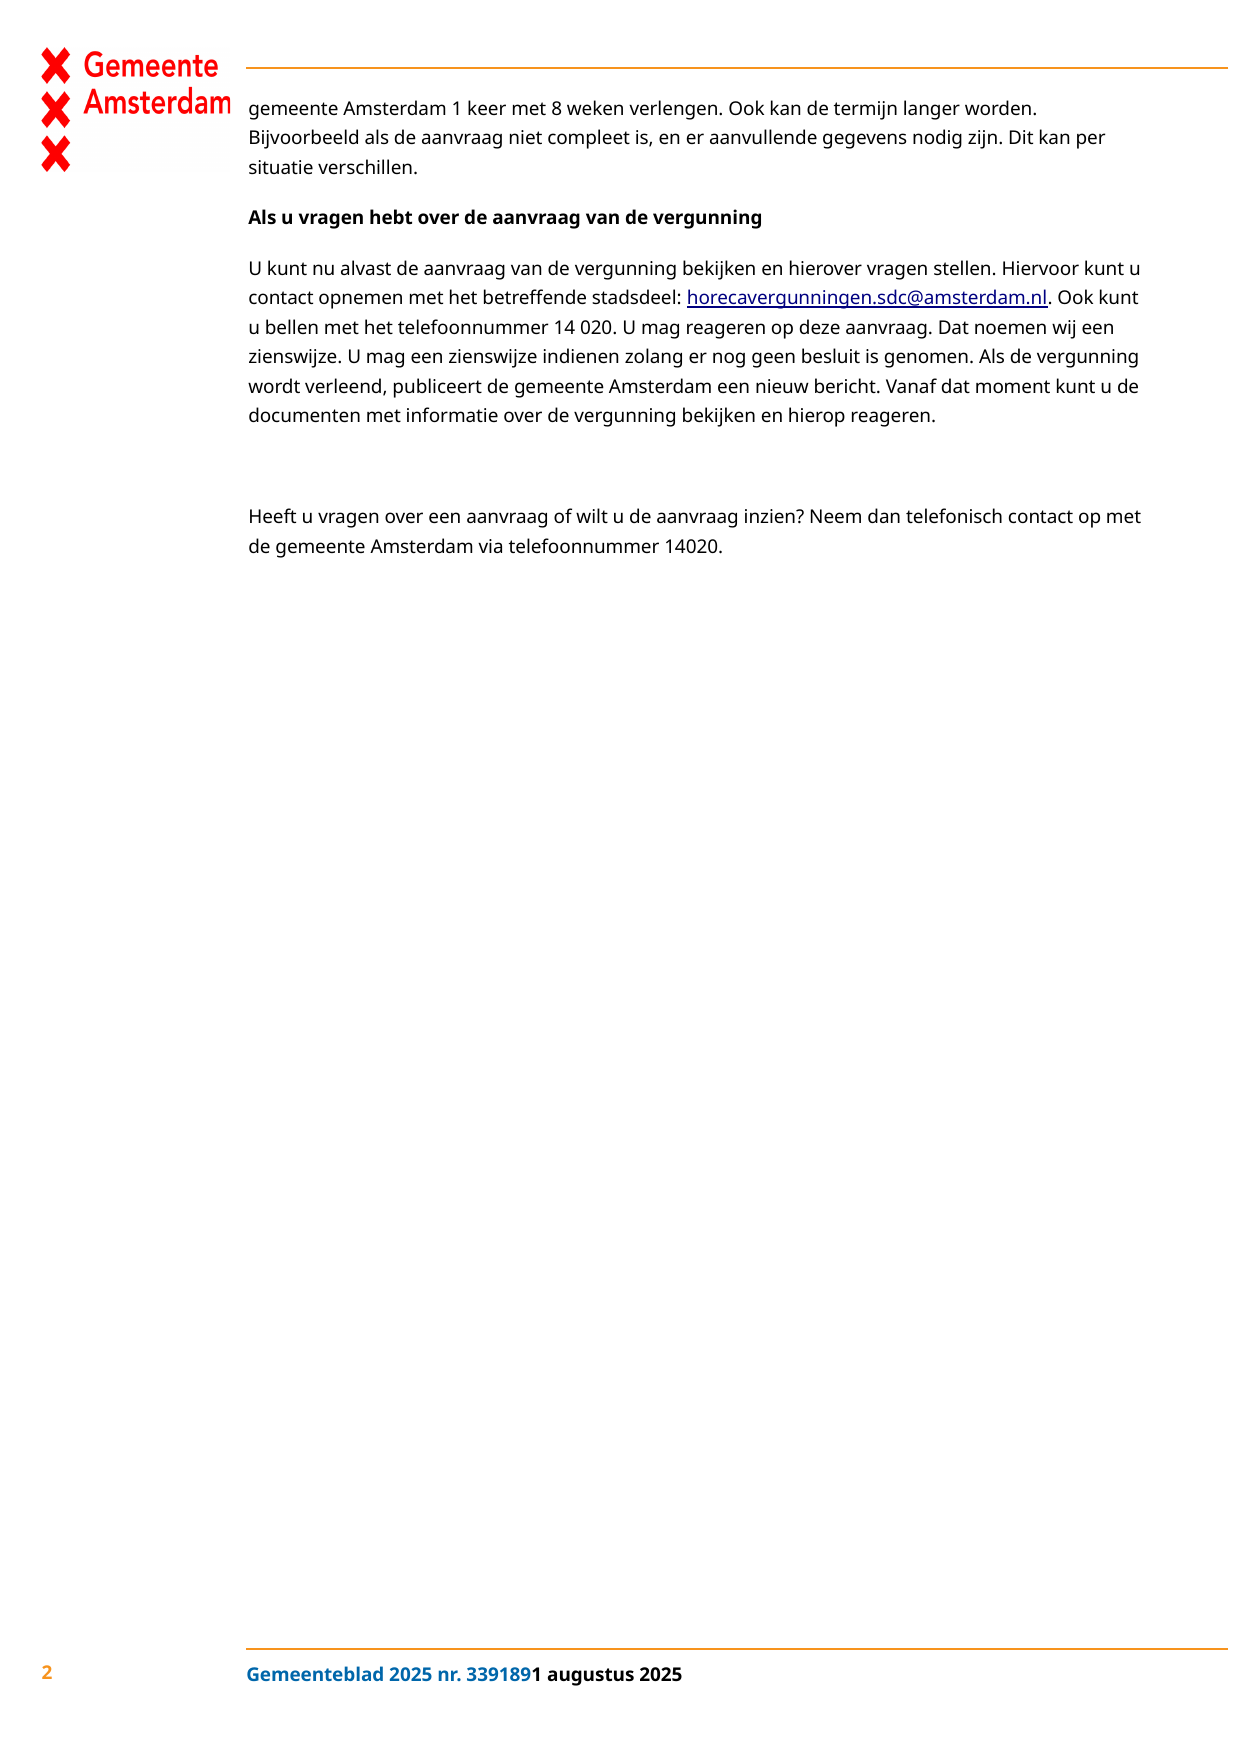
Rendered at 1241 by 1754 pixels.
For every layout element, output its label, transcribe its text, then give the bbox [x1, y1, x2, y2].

text Als u vragen hebt over de aanvraag van de vergunning [248, 204, 1152, 230]
text gemeente Amsterdam 1 keer met 8 weken verlengen. Ook kan de termijn langer worden. Bijvoorbeeld als de aanvraag niet compleet is, en er aanvullende gegevens nodig zijn. Dit kan per situatie verschillen. [248, 95, 1152, 180]
picture [41, 47, 231, 172]
text Heeft u vragen over een aanvraag of wilt u de aanvraag inzien? Neem dan telefonisch contact op met de gemeente Amsterdam via telefoonnummer 14020. [248, 503, 1152, 559]
text U kunt nu alvast de aanvraag van de vergunning bekijken en hierover vragen stellen. Hiervoor kunt u contact opnemen met het betreffende stadsdeel: horecavergunningen.sdc@amsterdam.nl. Ook kunt u bellen met het telefoonnummer 14 020. U mag reageren op deze aanvraag. Dat noemen wij een zienswijze. U mag een zienswijze indienen zolang er nog geen besluit is genomen. Als de vergunning wordt verleend, publiceert de gemeente Amsterdam een nieuw bericht. Vanaf dat moment kunt u de documenten met informatie over de vergunning bekijken en hierop reageren. [248, 255, 1152, 428]
